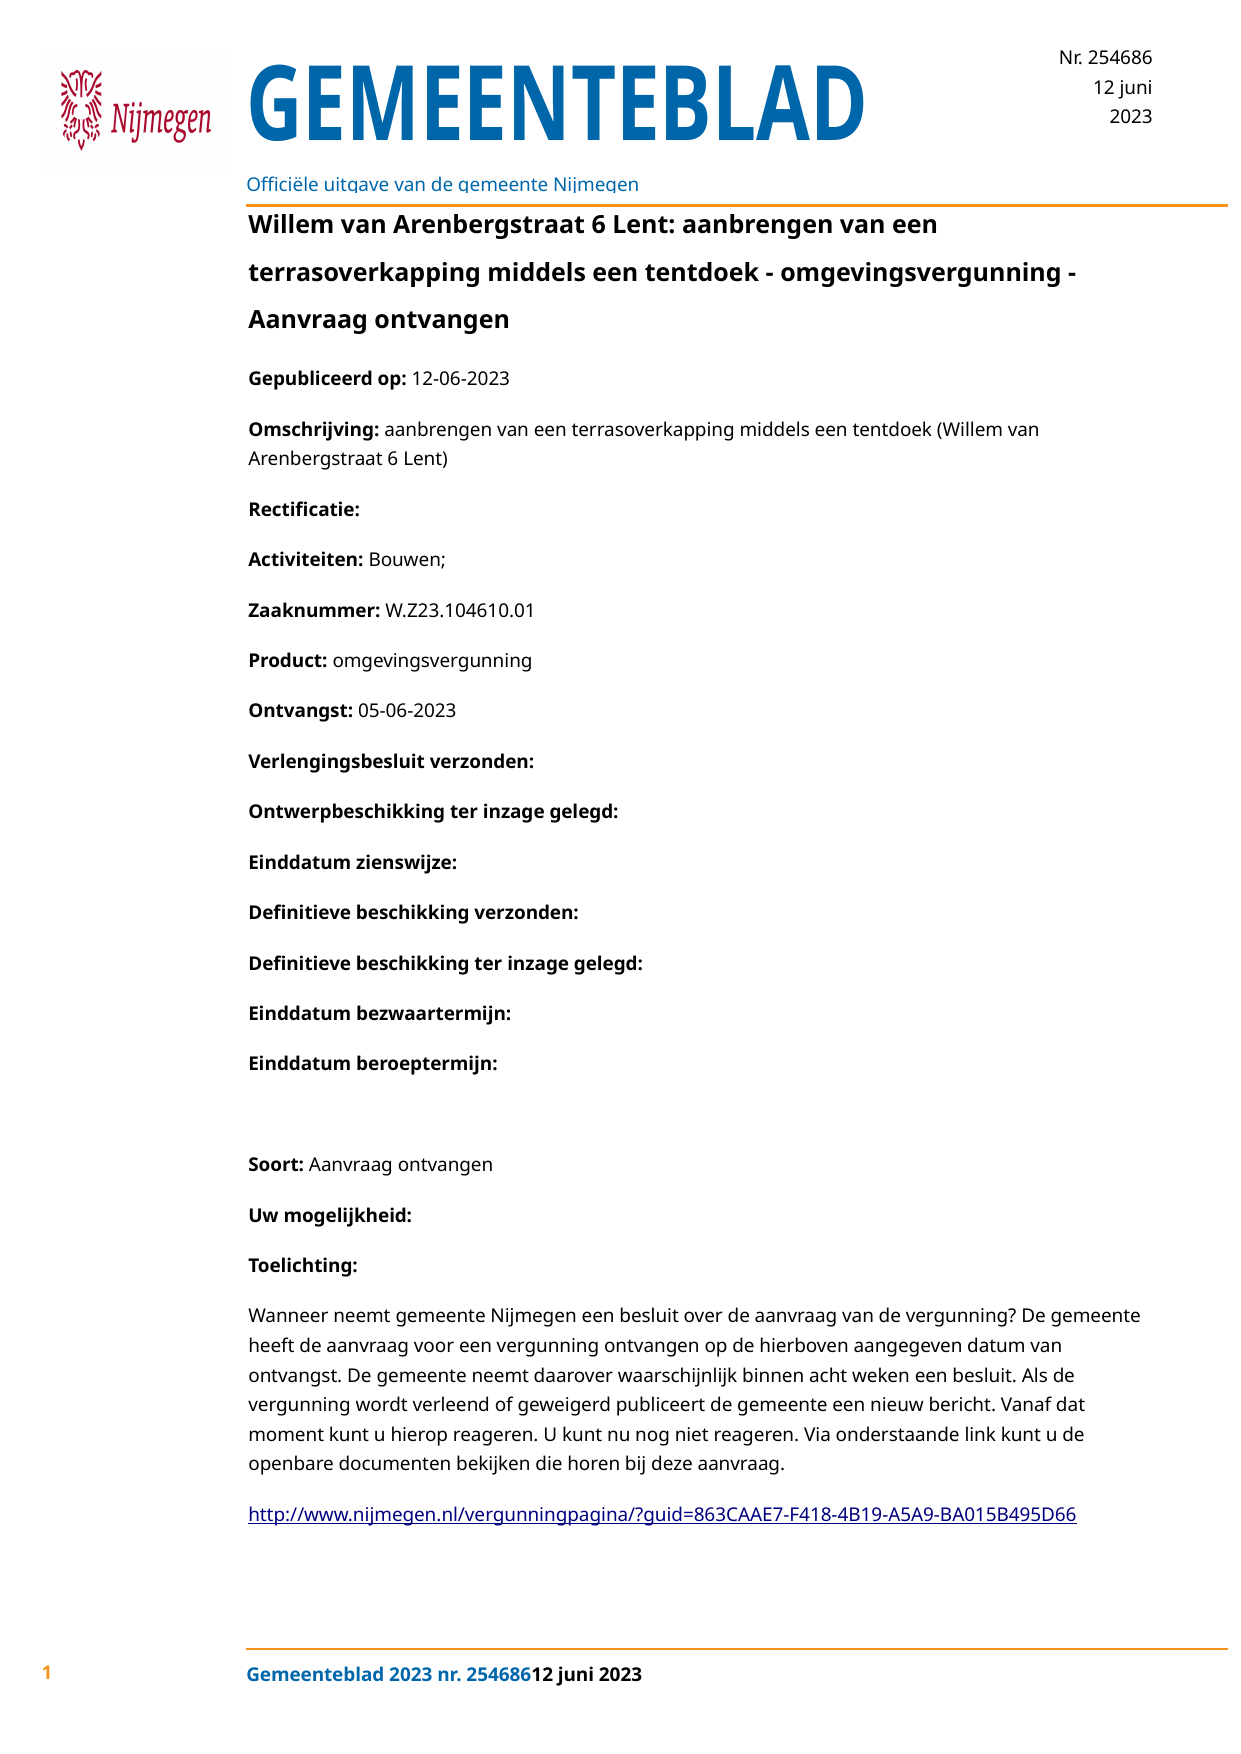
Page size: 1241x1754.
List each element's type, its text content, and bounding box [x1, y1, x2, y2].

picture [41, 47, 231, 172]
text Ontwerpbeschikking ter inzage gelegd: [248, 798, 1152, 824]
text Wanneer neemt gemeente Nijmegen een besluit over de aanvraag van de vergunning? De gemeente heeft de aanvraag voor een vergunning ontvangen op de hierboven aangegeven datum van ontvangst. De gemeente neemt daarover waarschijnlijk binnen acht weken een besluit. Als de vergunning wordt verleend of geweigerd publiceert de gemeente een nieuw bericht. Vanaf dat moment kunt u hierop reageren. U kunt nu nog niet reageren. Via onderstaande link kunt u de openbare documenten bekijken die horen bij deze aanvraag. [248, 1303, 1152, 1476]
text Willem van Arenbergstraat 6 Lent: aanbrengen van een terrasoverkapping middels een tentdoek - omgevingsvergunning - Aanvraag ontvangen [248, 207, 1152, 336]
text Definitieve beschikking verzonden: [248, 899, 1152, 925]
text Ontvangst: 05-06-2023 [248, 698, 1152, 723]
text Uw mogelijkheid: [248, 1202, 1152, 1227]
text Soort: Aanvraag ontvangen [248, 1151, 1152, 1177]
text Verlengingsbesluit verzonden: [248, 748, 1152, 774]
text Toelichting: [248, 1252, 1152, 1278]
text Gepubliceerd op: 12-06-2023 [248, 366, 1152, 391]
text Omschrijving: aanbrengen van een terrasoverkapping middels een tentdoek (Willem van Arenbergstraat 6 Lent) [248, 416, 1152, 471]
text Einddatum beroeptermijn: [248, 1051, 1152, 1076]
text Einddatum zienswijze: [248, 849, 1152, 874]
text Activiteiten: Bouwen; [248, 546, 1152, 572]
text Rectificatie: [248, 496, 1152, 522]
text Zaaknummer: W.Z23.104610.01 [248, 597, 1152, 622]
text Product: omgevingsvergunning [248, 647, 1152, 673]
text Definitieve beschikking ter inzage gelegd: [248, 950, 1152, 975]
text Einddatum bezwaartermijn: [248, 1000, 1152, 1026]
text http://www.nijmegen.nl/vergunningpagina/?guid=863CAAE7-F418-4B19-A5A9-BA015B495D66 [248, 1501, 1152, 1527]
